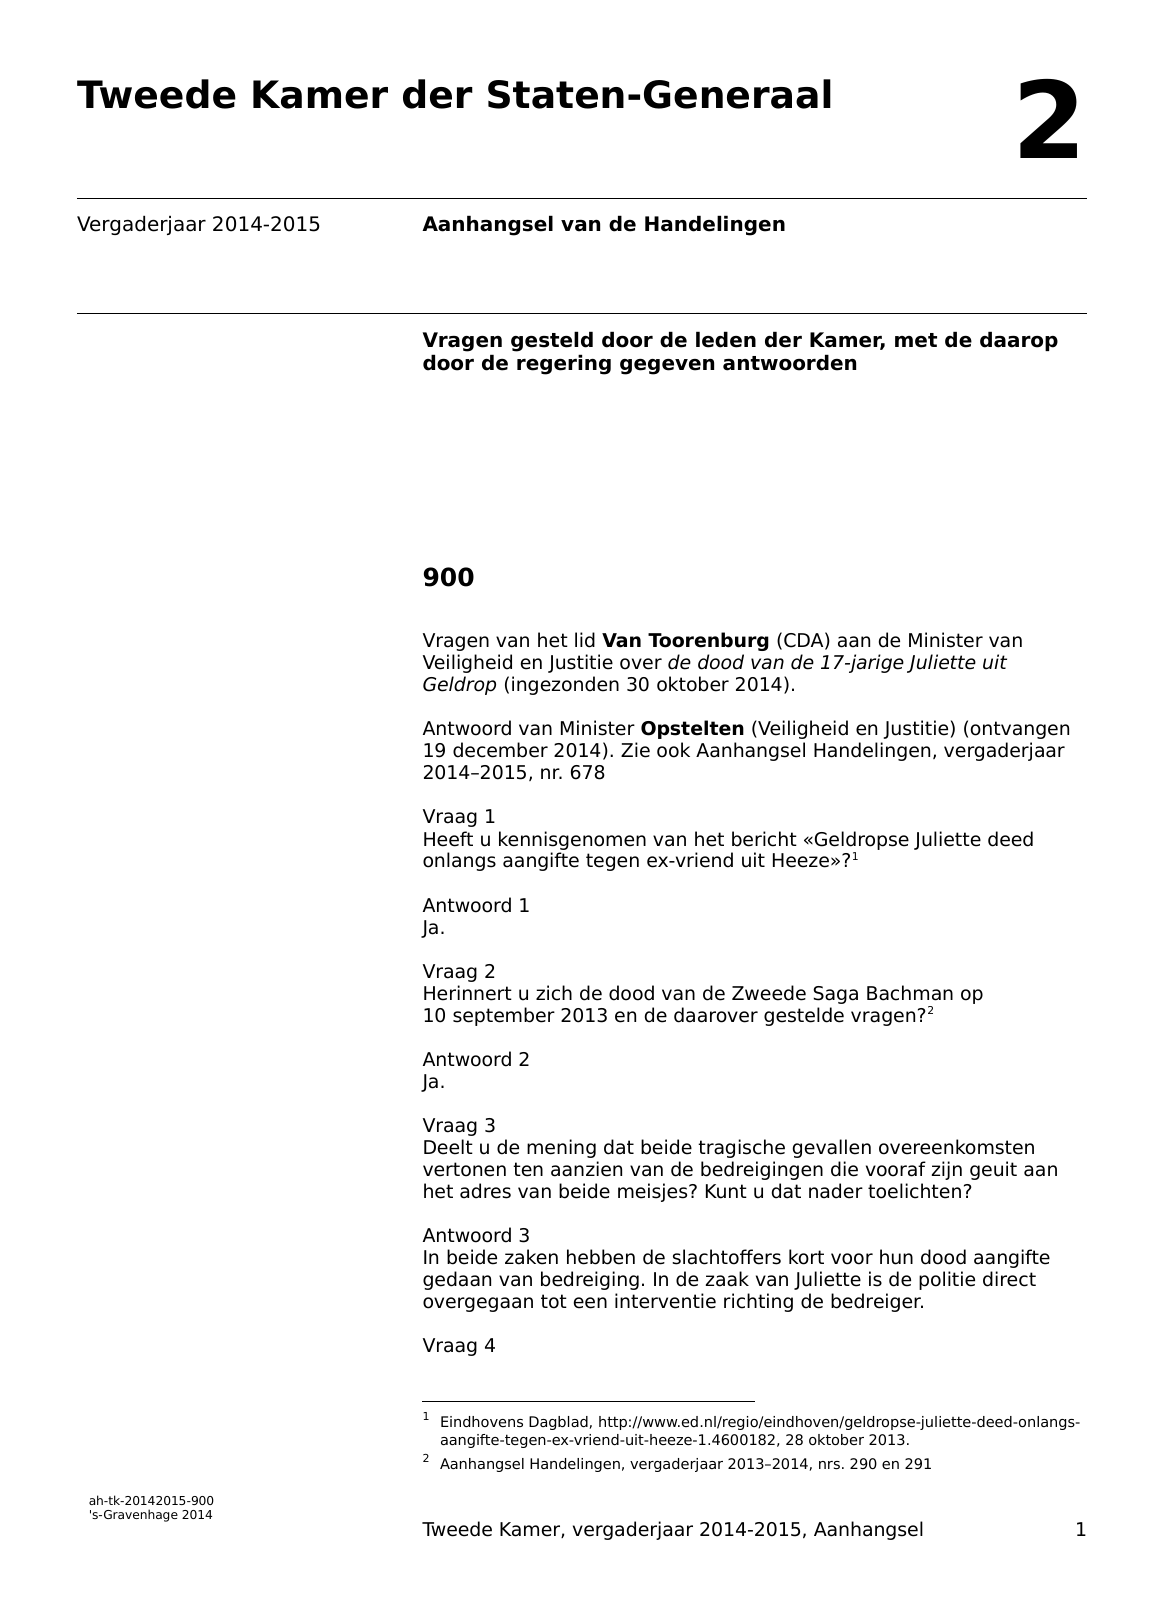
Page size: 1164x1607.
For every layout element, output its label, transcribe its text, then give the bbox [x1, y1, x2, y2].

text Eindhovens Dagblad, http://www.ed.nl/regio/eindhoven/geldropse-juliette-deed-onlangs-aangifte-tegen-ex-vriend-uit-heeze-1.4600182, 28 oktober 2013. [422, 1410, 1087, 1449]
text Deelt u de mening dat beide tragische gevallen overeenkomsten vertonen ten aanzien van de bedreigingen die vooraf zijn geuit aan het adres van beide meisjes? Kunt u dat nader toelichten? [422, 1137, 1087, 1203]
text Vraag 4 [422, 1335, 1087, 1357]
text Antwoord 1 [422, 894, 1087, 917]
text Antwoord 2 [422, 1049, 1087, 1071]
text Aanhangsel Handelingen, vergaderjaar 2013–2014, nrs. 290 en 291 [422, 1452, 1087, 1474]
table_header 2 [886, 59, 1087, 198]
text 900 [422, 563, 1087, 592]
text Ja. [422, 917, 1087, 938]
table_cell [77, 314, 422, 375]
text Antwoord 3 [422, 1225, 1087, 1247]
text Herinnert u zich de dood van de Zweede Saga Bachman op 10 september 2013 en de daarover gestelde vragen? [422, 983, 1087, 1027]
text Vraag 3 [422, 1115, 1087, 1137]
text 's-Gravenhage 2014 [88, 1508, 323, 1522]
table_cell Vragen gesteld door de leden der Kamer, met de daarop door de regering gegeven antwoorden [422, 314, 1087, 375]
text Vraag 1 [422, 806, 1087, 828]
text ah-tk-20142015-900 [88, 1494, 323, 1508]
table_cell Aanhangsel van de Handelingen [422, 199, 1087, 313]
text In beide zaken hebben de slachtoffers kort voor hun dood aangifte gedaan van bedreiging. In de zaak van Juliette is de politie direct overgegaan tot een interventie richting de bedreiger. [422, 1247, 1087, 1313]
text Heeft u kennisgenomen van het bericht «Geldropse Juliette deed onlangs aangifte tegen ex-vriend uit Heeze»? [422, 828, 1087, 872]
table_header Tweede Kamer der Staten-Generaal [77, 59, 886, 198]
text Vraag 2 [422, 961, 1087, 983]
table_cell Vergaderjaar 2014-2015 [77, 199, 422, 313]
text Ja. [422, 1071, 1087, 1093]
text Vragen van het lid Van Toorenburg (CDA) aan de Minister van Veiligheid en Justitie over de dood van de 17-jarige Juliette uit Geldrop (ingezonden 30 oktober 2014). [422, 630, 1087, 696]
text Antwoord van Minister Opstelten (Veiligheid en Justitie) (ontvangen 19 december 2014). Zie ook Aanhangsel Handelingen, vergaderjaar 2014–2015, nr. 678 [422, 718, 1087, 784]
